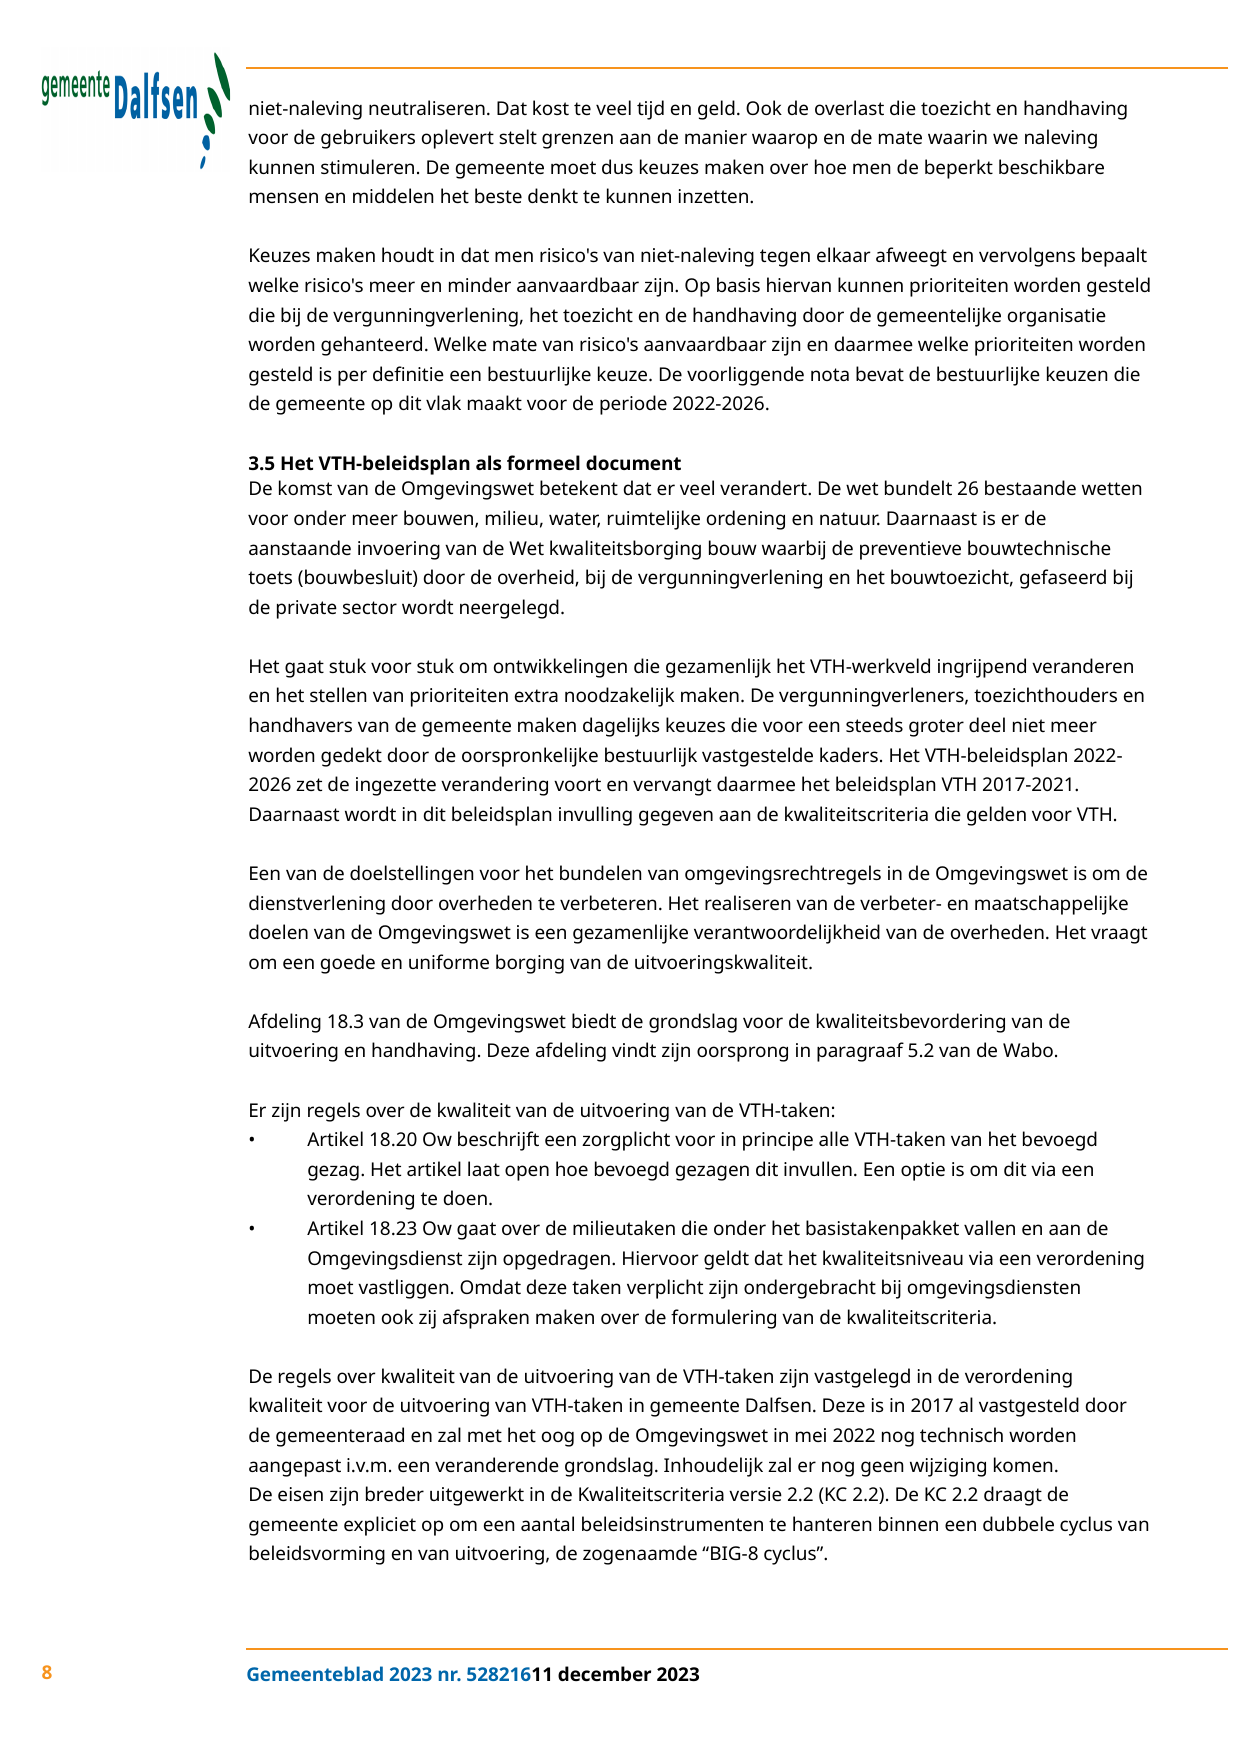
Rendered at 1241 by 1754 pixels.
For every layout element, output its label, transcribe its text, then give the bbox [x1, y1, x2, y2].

text Een van de doelstellingen voor het bundelen van omgevingsrechtregels in de Omgevingswet is om de dienstverlening door overheden te verbeteren. Het realiseren van de verbeter- en maatschappelijke doelen van de Omgevingswet is een gezamenlijke verantwoordelijkheid van de overheden. Het vraagt om een goede en uniforme borging van de uitvoeringskwaliteit. [248, 860, 1152, 974]
list Artikel 18.23 Ow gaat over de milieutaken die onder het basistakenpakket vallen en aan de Omgevingsdienst zijn opgedragen. Hiervoor geldt dat het kwaliteitsniveau via een verordening moet vastliggen. Omdat deze taken verplicht zijn ondergebracht bij omgevingsdiensten moeten ook zij afspraken maken over de formulering van de kwaliteitscriteria. [248, 1215, 1152, 1329]
text 3.5 Het VTH-beleidsplan als formeel document [248, 450, 1152, 476]
text Het gaat stuk voor stuk om ontwikkelingen die gezamenlijk het VTH-werkveld ingrijpend veranderen en het stellen van prioriteiten extra noodzakelijk maken. De vergunningverleners, toezichthouders en handhavers van de gemeente maken dagelijks keuzes die voor een steeds groter deel niet meer worden gedekt door de oorspronkelijke bestuurlijk vastgestelde kaders. Het VTH-beleidsplan 2022-2026 zet de ingezette verandering voort en vervangt daarmee het beleidsplan VTH 2017-2021. Daarnaast wordt in dit beleidsplan invulling gegeven aan de kwaliteitscriteria die gelden voor VTH. [248, 653, 1152, 827]
text Afdeling 18.3 van de Omgevingswet biedt de grondslag voor de kwaliteitsbevordering van de uitvoering en handhaving. Deze afdeling vindt zijn oorsprong in paragraaf 5.2 van de Wabo. [248, 1008, 1152, 1063]
list Artikel 18.20 Ow beschrijft een zorgplicht voor in principe alle VTH-taken van het bevoegd gezag. Het artikel laat open hoe bevoegd gezagen dit invullen. Een optie is om dit via een verordening te doen. [248, 1126, 1152, 1211]
text De eisen zijn breder uitgewerkt in de Kwaliteitscriteria versie 2.2 (KC 2.2). De KC 2.2 draagt de gemeente expliciet op om een aantal beleidsinstrumenten te hanteren binnen een dubbele cyclus van beleidsvorming en van uitvoering, de zogenaamde “BIG-8 cyclus”. [248, 1481, 1152, 1566]
picture [41, 47, 231, 172]
text Er zijn regels over de kwaliteit van de uitvoering van de VTH-taken: [248, 1097, 1152, 1122]
text Keuzes maken houdt in dat men risico's van niet-naleving tegen elkaar afweegt en vervolgens bepaalt welke risico's meer en minder aanvaardbaar zijn. Op basis hiervan kunnen prioriteiten worden gesteld die bij de vergunningverlening, het toezicht en de handhaving door de gemeentelijke organisatie worden gehanteerd. Welke mate van risico's aanvaardbaar zijn en daarmee welke prioriteiten worden gesteld is per definitie een bestuurlijke keuze. De voorliggende nota bevat de bestuurlijke keuzen die de gemeente op dit vlak maakt voor de periode 2022-2026. [248, 243, 1152, 416]
text De regels over kwaliteit van de uitvoering van de VTH-taken zijn vastgelegd in de verordening kwaliteit voor de uitvoering van VTH-taken in gemeente Dalfsen. Deze is in 2017 al vastgesteld door de gemeenteraad en zal met het oog op de Omgevingswet in mei 2022 nog technisch worden aangepast i.v.m. een veranderende grondslag. Inhoudelijk zal er nog geen wijziging komen. [248, 1363, 1152, 1477]
text niet-naleving neutraliseren. Dat kost te veel tijd en geld. Ook de overlast die toezicht en handhaving voor de gebruikers oplevert stelt grenzen aan de manier waarop en de mate waarin we naleving kunnen stimuleren. De gemeente moet dus keuzes maken over hoe men de beperkt beschikbare mensen en middelen het beste denkt te kunnen inzetten. [248, 95, 1152, 209]
text De komst van de Omgevingswet betekent dat er veel verandert. De wet bundelt 26 bestaande wetten voor onder meer bouwen, milieu, water, ruimtelijke ordening en natuur. Daarnaast is er de aanstaande invoering van de Wet kwaliteitsborging bouw waarbij de preventieve bouwtechnische toets (bouwbesluit) door de overheid, bij de vergunningverlening en het bouwtoezicht, gefaseerd bij de private sector wordt neergelegd. [248, 476, 1152, 619]
